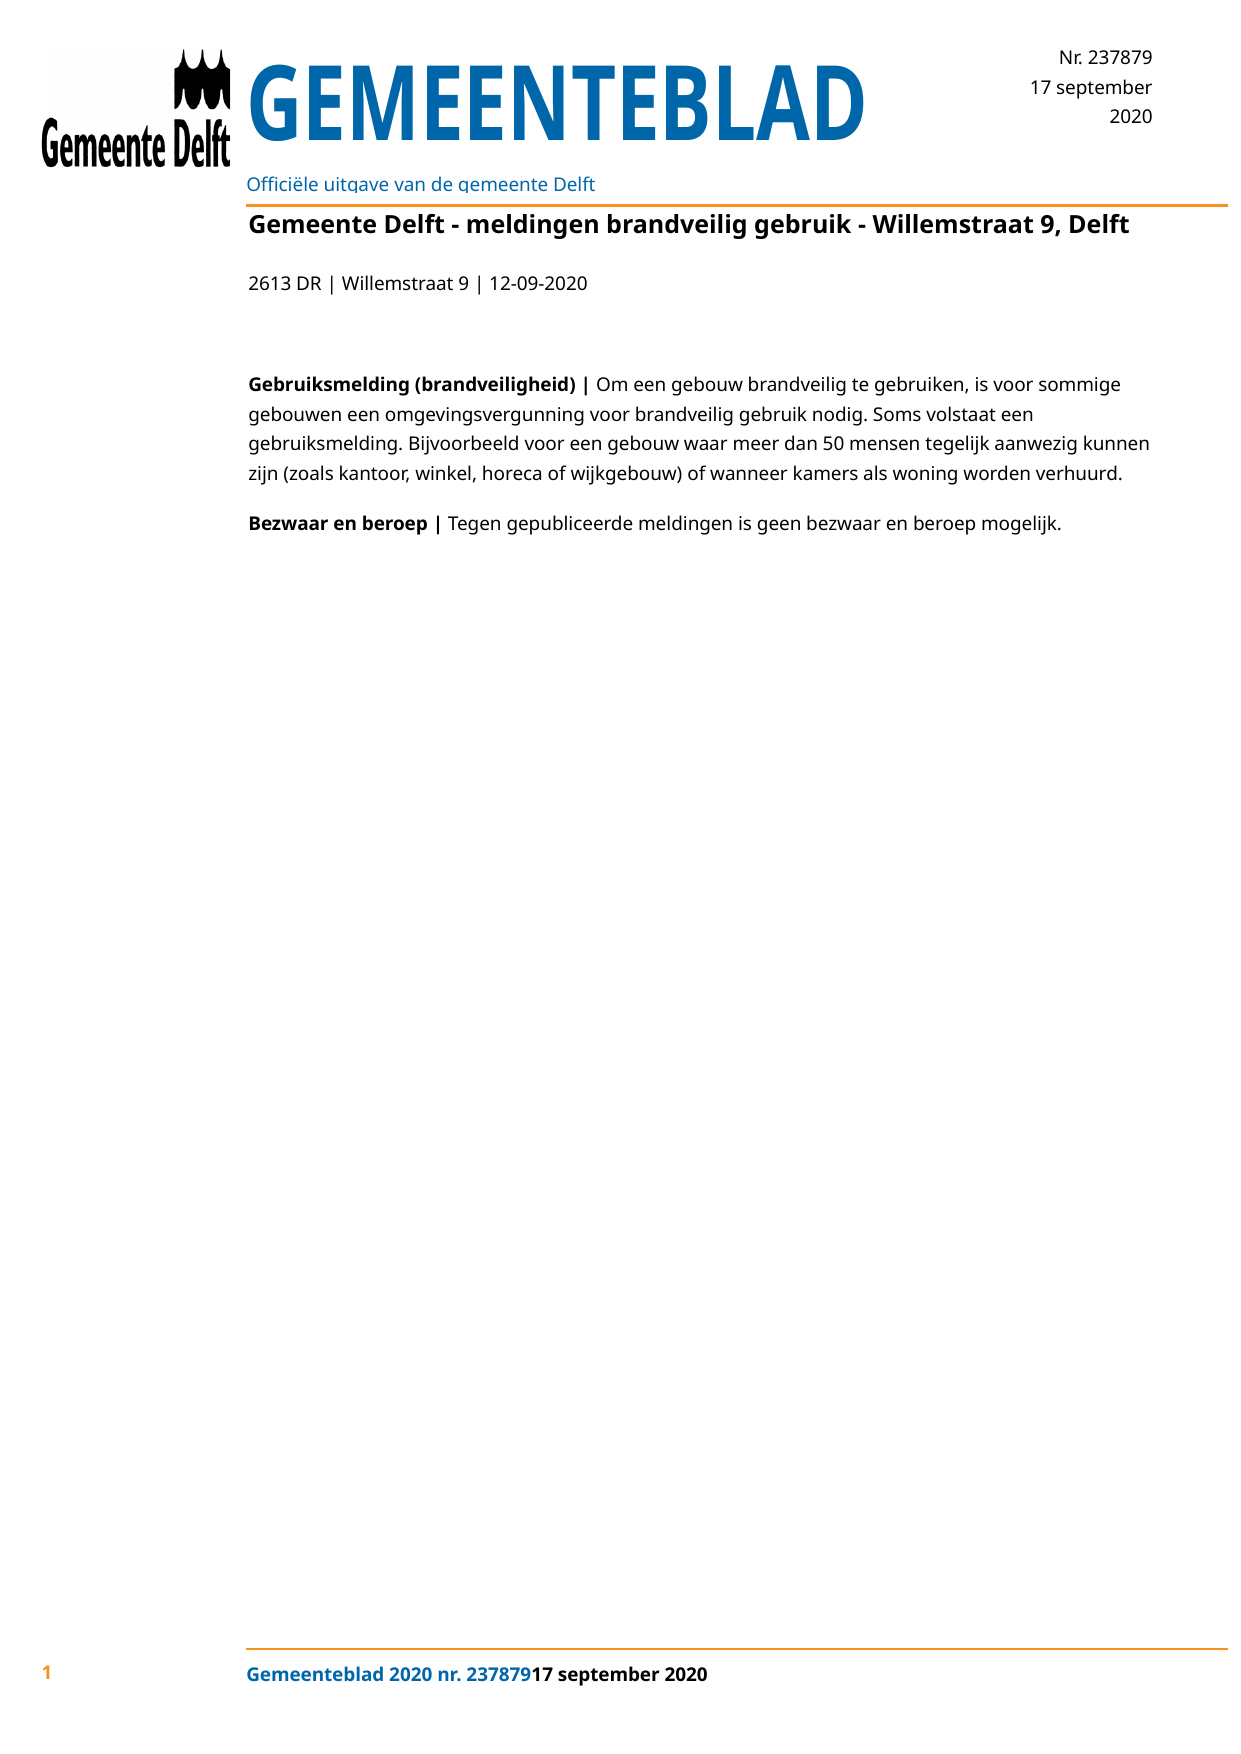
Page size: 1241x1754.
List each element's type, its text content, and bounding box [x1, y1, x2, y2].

picture [41, 47, 231, 172]
text Gebruiksmelding (brandveiligheid) | Om een gebouw brandveilig te gebruiken, is voor sommige gebouwen een omgevingsvergunning voor brandveilig gebruik nodig. Soms volstaat een gebruiksmelding. Bijvoorbeeld voor een gebouw waar meer dan 50 mensen tegelijk aanwezig kunnen zijn (zoals kantoor, winkel, horeca of wijkgebouw) of wanneer kamers als woning worden verhuurd. [248, 371, 1152, 486]
text 2613 DR | Willemstraat 9 | 12-09-2020 [248, 270, 1152, 296]
text Bezwaar en beroep | Tegen gepubliceerde meldingen is geen bezwaar en beroep mogelijk. [248, 510, 1152, 536]
text Gemeente Delft - meldingen brandveilig gebruik - Willemstraat 9, Delft [248, 207, 1152, 241]
